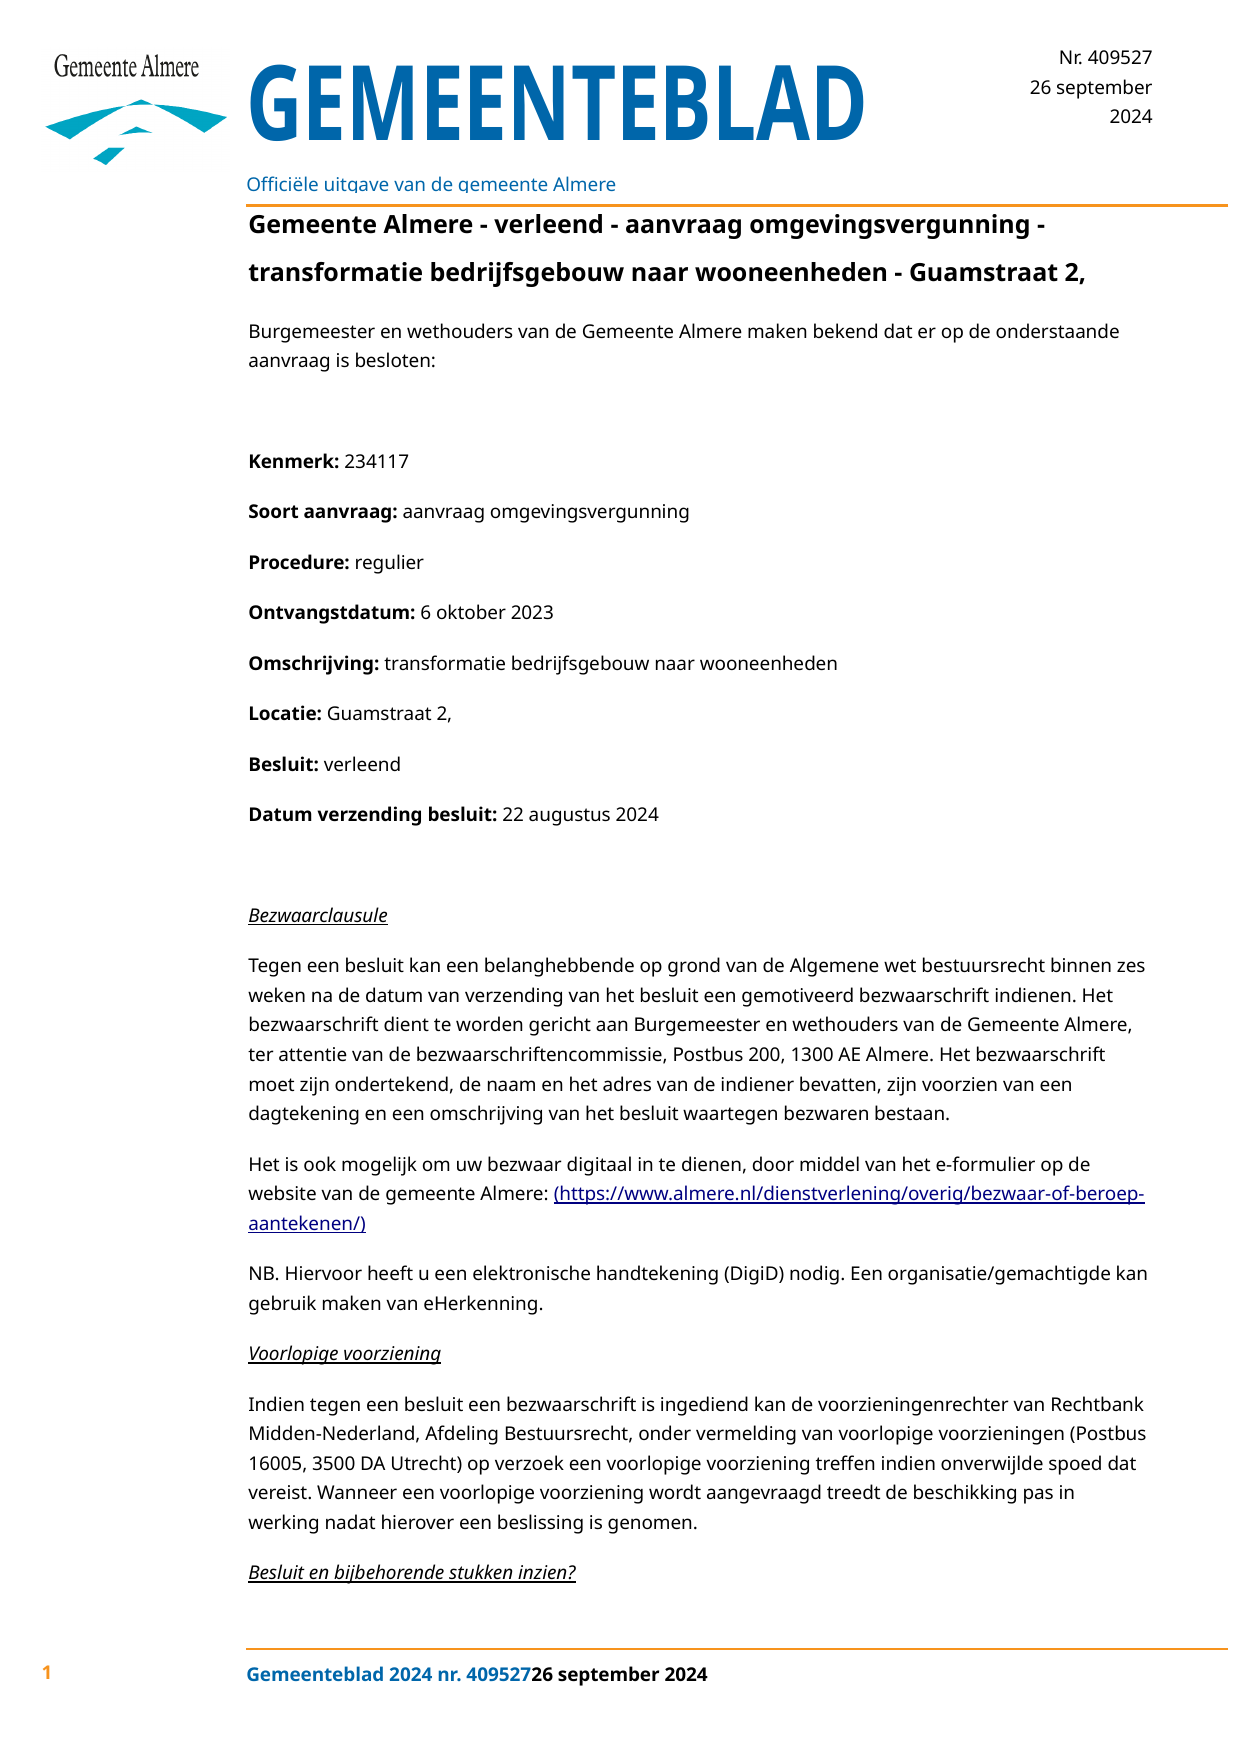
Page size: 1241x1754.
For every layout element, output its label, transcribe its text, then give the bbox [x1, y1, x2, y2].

text Locatie: Guamstraat 2, [248, 700, 1152, 726]
text Omschrijving: transformatie bedrijfsgebouw naar wooneenheden [248, 650, 1152, 676]
text Besluit en bijbehorende stukken inzien? [248, 1559, 1152, 1585]
text Voorlopige voorziening [248, 1340, 1152, 1366]
text Kenmerk: 234117 [248, 448, 1152, 474]
picture [41, 47, 231, 172]
text Tegen een besluit kan een belanghebbende op grond van de Algemene wet bestuursrecht binnen zes weken na de datum van verzending van het besluit een gemotiveerd bezwaarschrift indienen. Het bezwaarschrift dient te worden gericht aan Burgemeester en wethouders van de Gemeente Almere, ter attentie van de bezwaarschriftencommissie, Postbus 200, 1300 AE Almere. Het bezwaarschrift moet zijn ondertekend, de naam en het adres van de indiener bevatten, zijn voorzien van een dagtekening en een omschrijving van het besluit waartegen bezwaren bestaan. [248, 952, 1152, 1126]
text Soort aanvraag: aanvraag omgevingsvergunning [248, 499, 1152, 524]
text Burgemeester en wethouders van de Gemeente Almere maken bekend dat er op de onderstaande aanvraag is besloten: [248, 318, 1152, 373]
text Gemeente Almere - verleend - aanvraag omgevingsvergunning - transformatie bedrijfsgebouw naar wooneenheden - Guamstraat 2, [248, 207, 1152, 288]
text Besluit: verleend [248, 751, 1152, 777]
text Datum verzending besluit: 22 augustus 2024 [248, 801, 1152, 827]
text Het is ook mogelijk om uw bezwaar digitaal in te dienen, door middel van het e-formulier op de website van de gemeente Almere: (https://www.almere.nl/dienstverlening/overig/bezwaar-of-beroep-aantekenen/) [248, 1151, 1152, 1236]
text Ontvangstdatum: 6 oktober 2023 [248, 599, 1152, 625]
text Bezwaarclausule [248, 902, 1152, 928]
text Procedure: regulier [248, 549, 1152, 575]
text NB. Hiervoor heeft u een elektronische handtekening (DigiD) nodig. Een organisatie/gemachtigde kan gebruik maken van eHerkenning. [248, 1260, 1152, 1316]
text Indien tegen een besluit een bezwaarschrift is ingediend kan de voorzieningenrechter van Rechtbank Midden-Nederland, Afdeling Bestuursrecht, onder vermelding van voorlopige voorzieningen (Postbus 16005, 3500 DA Utrecht) op verzoek een voorlopige voorziening treffen indien onverwijlde spoed dat vereist. Wanneer een voorlopige voorziening wordt aangevraagd treedt de beschikking pas in werking nadat hierover een beslissing is genomen. [248, 1391, 1152, 1535]
